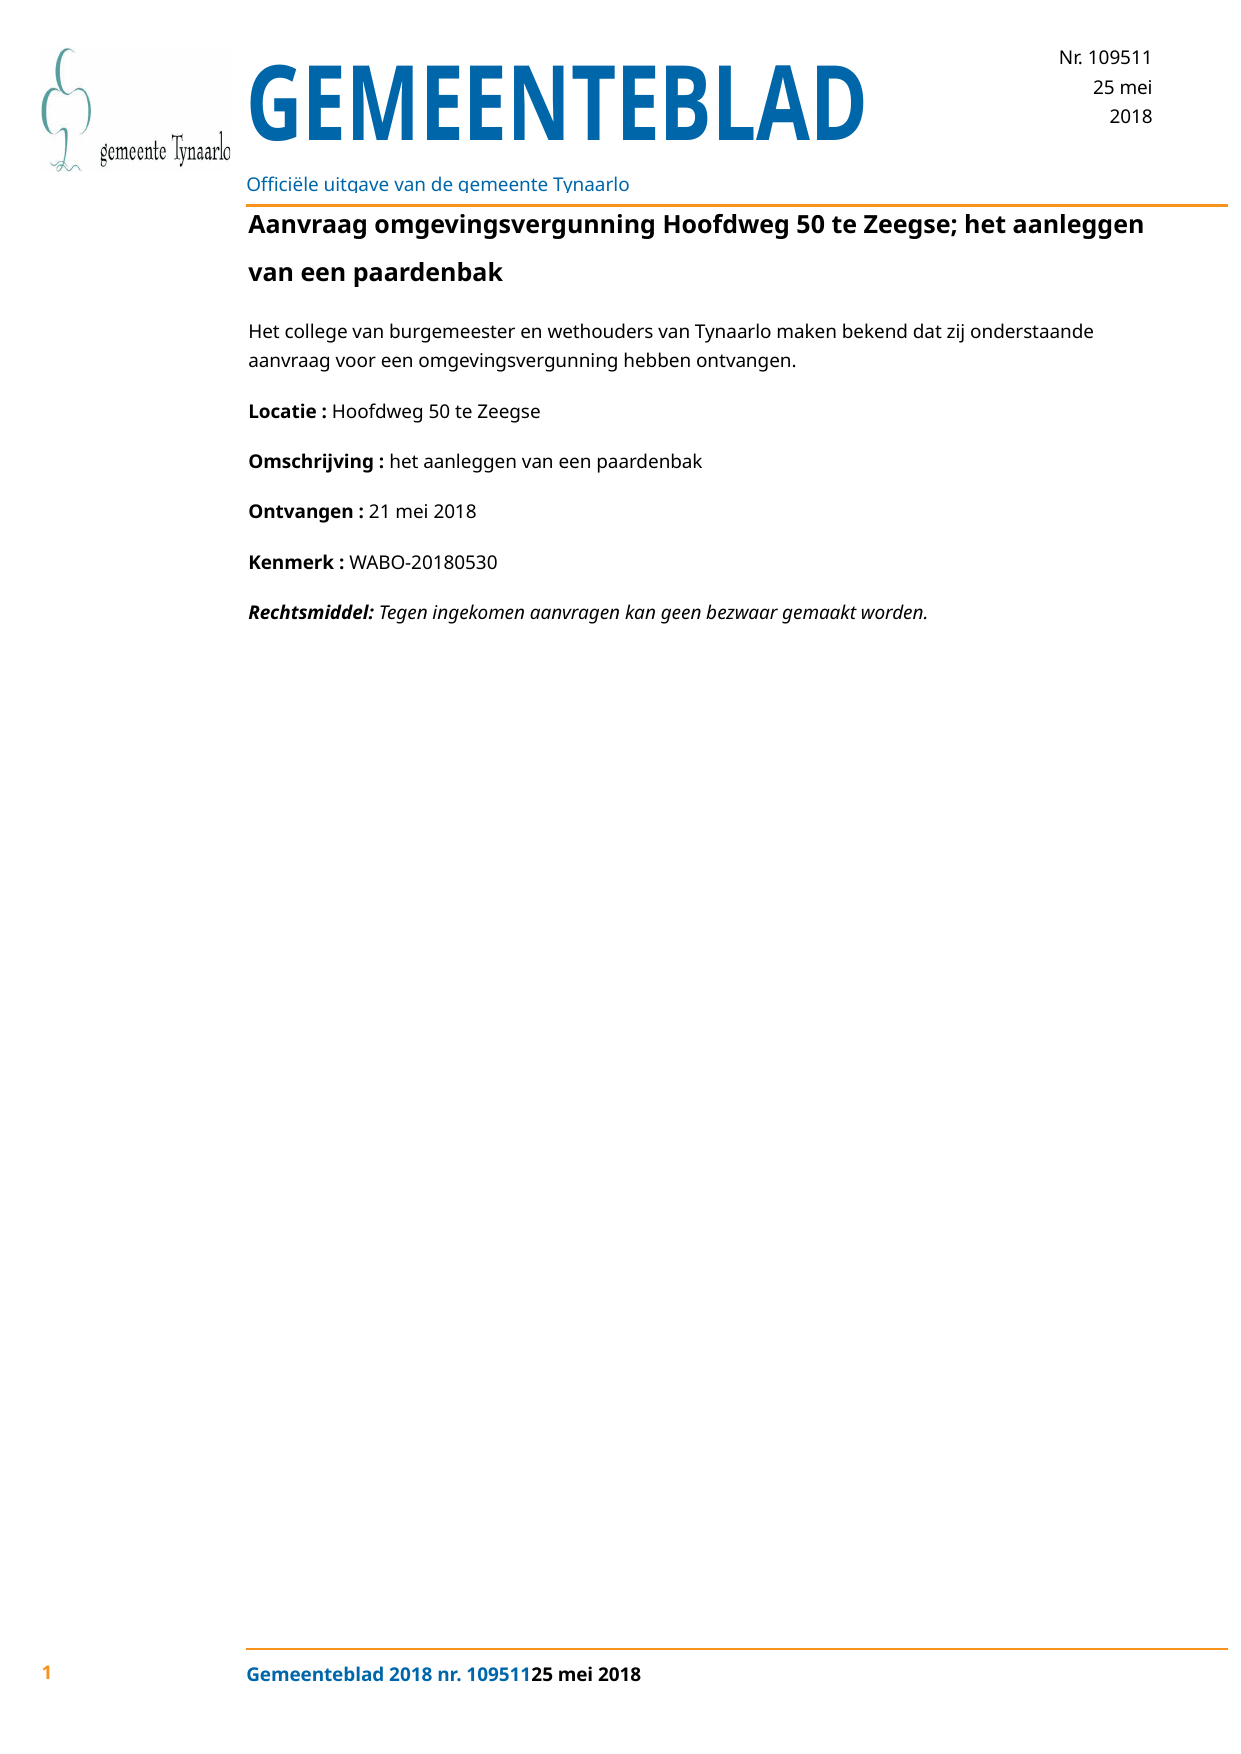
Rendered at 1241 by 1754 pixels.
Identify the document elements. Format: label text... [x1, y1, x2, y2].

text Aanvraag omgevingsvergunning Hoofdweg 50 te Zeegse; het aanleggen van een paardenbak [248, 207, 1152, 288]
text Omschrijving : het aanleggen van een paardenbak [248, 448, 1152, 474]
text Locatie : Hoofdweg 50 te Zeegse [248, 398, 1152, 424]
text Kenmerk : WABO-20180530 [248, 549, 1152, 575]
text Het college van burgemeester en wethouders van Tynaarlo maken bekend dat zij onderstaande aanvraag voor een omgevingsvergunning hebben ontvangen. [248, 318, 1152, 373]
text Ontvangen : 21 mei 2018 [248, 499, 1152, 524]
text Rechtsmiddel: Tegen ingekomen aanvragen kan geen bezwaar gemaakt worden. [248, 599, 1152, 625]
picture [41, 47, 231, 172]
